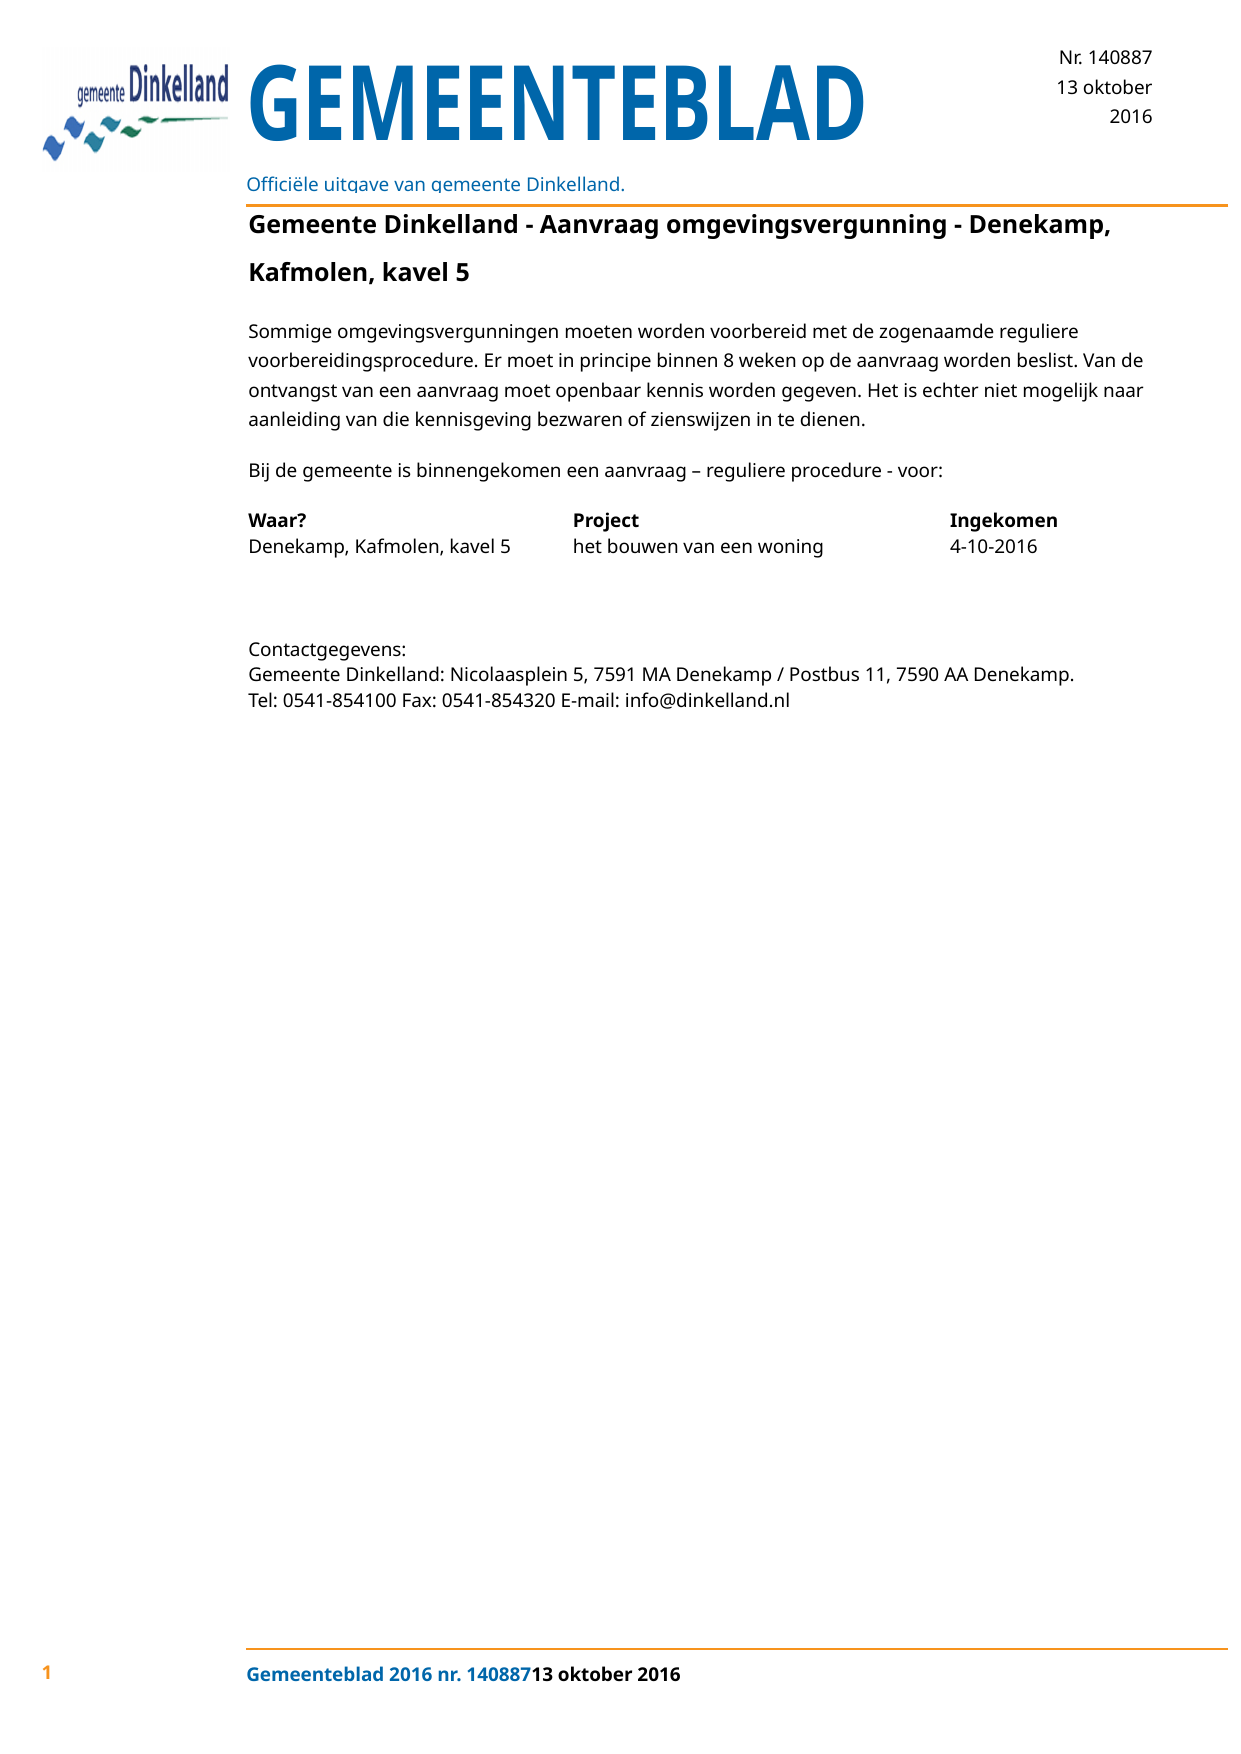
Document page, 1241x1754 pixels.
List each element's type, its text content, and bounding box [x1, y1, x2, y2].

text Sommige omgevingsvergunningen moeten worden voorbereid met de zogenaamde reguliere voorbereidingsprocedure. Er moet in principe binnen 8 weken op de aanvraag worden beslist. Van de ontvangst van een aanvraag moet openbaar kennis worden gegeven. Het is echter niet mogelijk naar aanleiding van die kennisgeving bezwaren of zienswijzen in te dienen. [248, 318, 1152, 432]
table_header Project [573, 508, 950, 533]
table_header Ingekomen [950, 508, 1152, 533]
table_cell het bouwen van een woning [573, 533, 950, 559]
table_cell Denekamp, Kafmolen, kavel 5 [248, 533, 573, 559]
picture [41, 47, 231, 172]
table_header Waar? [248, 508, 573, 533]
text Gemeente Dinkelland: Nicolaasplein 5, 7591 MA Denekamp / Postbus 11, 7590 AA Denekamp. [248, 662, 1152, 687]
text Bij de gemeente is binnengekomen een aanvraag – reguliere procedure - voor: [248, 457, 1152, 483]
text Contactgegevens: [248, 636, 1152, 662]
text Gemeente Dinkelland - Aanvraag omgevingsvergunning - Denekamp, Kafmolen, kavel 5 [248, 207, 1152, 288]
text Tel: 0541-854100 Fax: 0541-854320 E-mail: info@dinkelland.nl [248, 687, 1152, 713]
table_cell 4-10-2016 [950, 533, 1152, 559]
